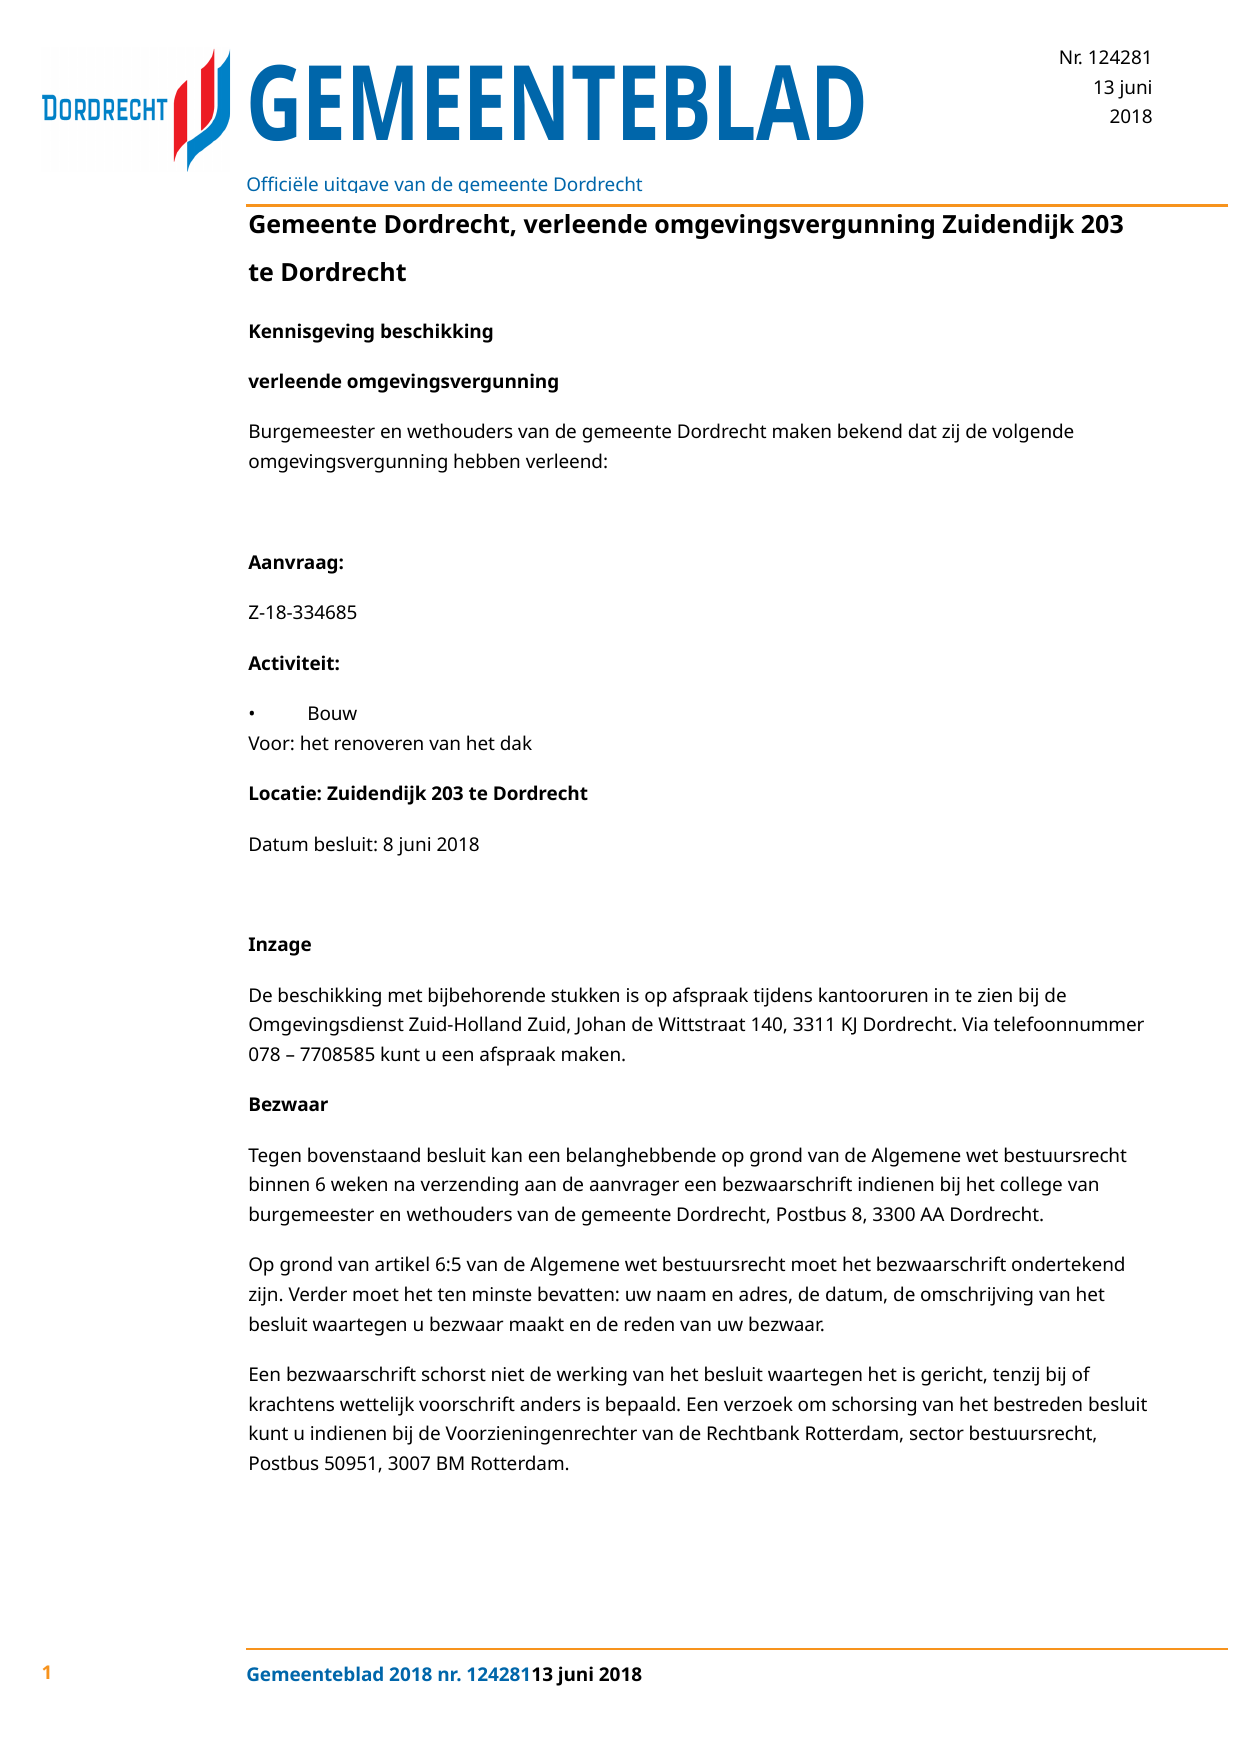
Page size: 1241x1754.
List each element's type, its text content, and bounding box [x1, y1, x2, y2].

text Een bezwaarschrift schorst niet de werking van het besluit waartegen het is gericht, tenzij bij of krachtens wettelijk voorschrift anders is bepaald. Een verzoek om schorsing van het bestreden besluit kunt u indienen bij de Voorzieningenrechter van de Rechtbank Rotterdam, sector bestuursrecht, Postbus 50951, 3007 BM Rotterdam. [248, 1361, 1152, 1476]
text Locatie: Zuidendijk 203 te Dordrecht [248, 780, 1152, 806]
text Inzage [248, 932, 1152, 957]
text verleende omgevingsvergunning [248, 368, 1152, 394]
picture [41, 47, 231, 172]
text Kennisgeving beschikking [248, 318, 1152, 344]
text Bezwaar [248, 1092, 1152, 1117]
text Z-18-334685 [248, 599, 1152, 625]
text Gemeente Dordrecht, verleende omgevingsvergunning Zuidendijk 203 te Dordrecht [248, 207, 1152, 288]
text Activiteit: [248, 650, 1152, 676]
text Op grond van artikel 6:5 van de Algemene wet bestuursrecht moet het bezwaarschrift ondertekend zijn. Verder moet het ten minste bevatten: uw naam en adres, de datum, de omschrijving van het besluit waartegen u bezwaar maakt en de reden van uw bezwaar. [248, 1252, 1152, 1337]
text Aanvraag: [248, 549, 1152, 575]
text Datum besluit: 8 juni 2018 [248, 831, 1152, 857]
text De beschikking met bijbehorende stukken is op afspraak tijdens kantooruren in te zien bij de Omgevingsdienst Zuid-Holland Zuid, Johan de Wittstraat 140, 3311 KJ Dordrecht. Via telefoonnummer 078 – 7708585 kunt u een afspraak maken. [248, 982, 1152, 1067]
list Bouw [248, 700, 1152, 726]
text Burgemeester en wethouders van de gemeente Dordrecht maken bekend dat zij de volgende omgevingsvergunning hebben verleend: [248, 419, 1152, 474]
text Voor: het renoveren van het dak [248, 730, 1152, 756]
text Tegen bovenstaand besluit kan een belanghebbende op grond van de Algemene wet bestuursrecht binnen 6 weken na verzending aan de aanvrager een bezwaarschrift indienen bij het college van burgemeester en wethouders van de gemeente Dordrecht, Postbus 8, 3300 AA Dordrecht. [248, 1142, 1152, 1227]
